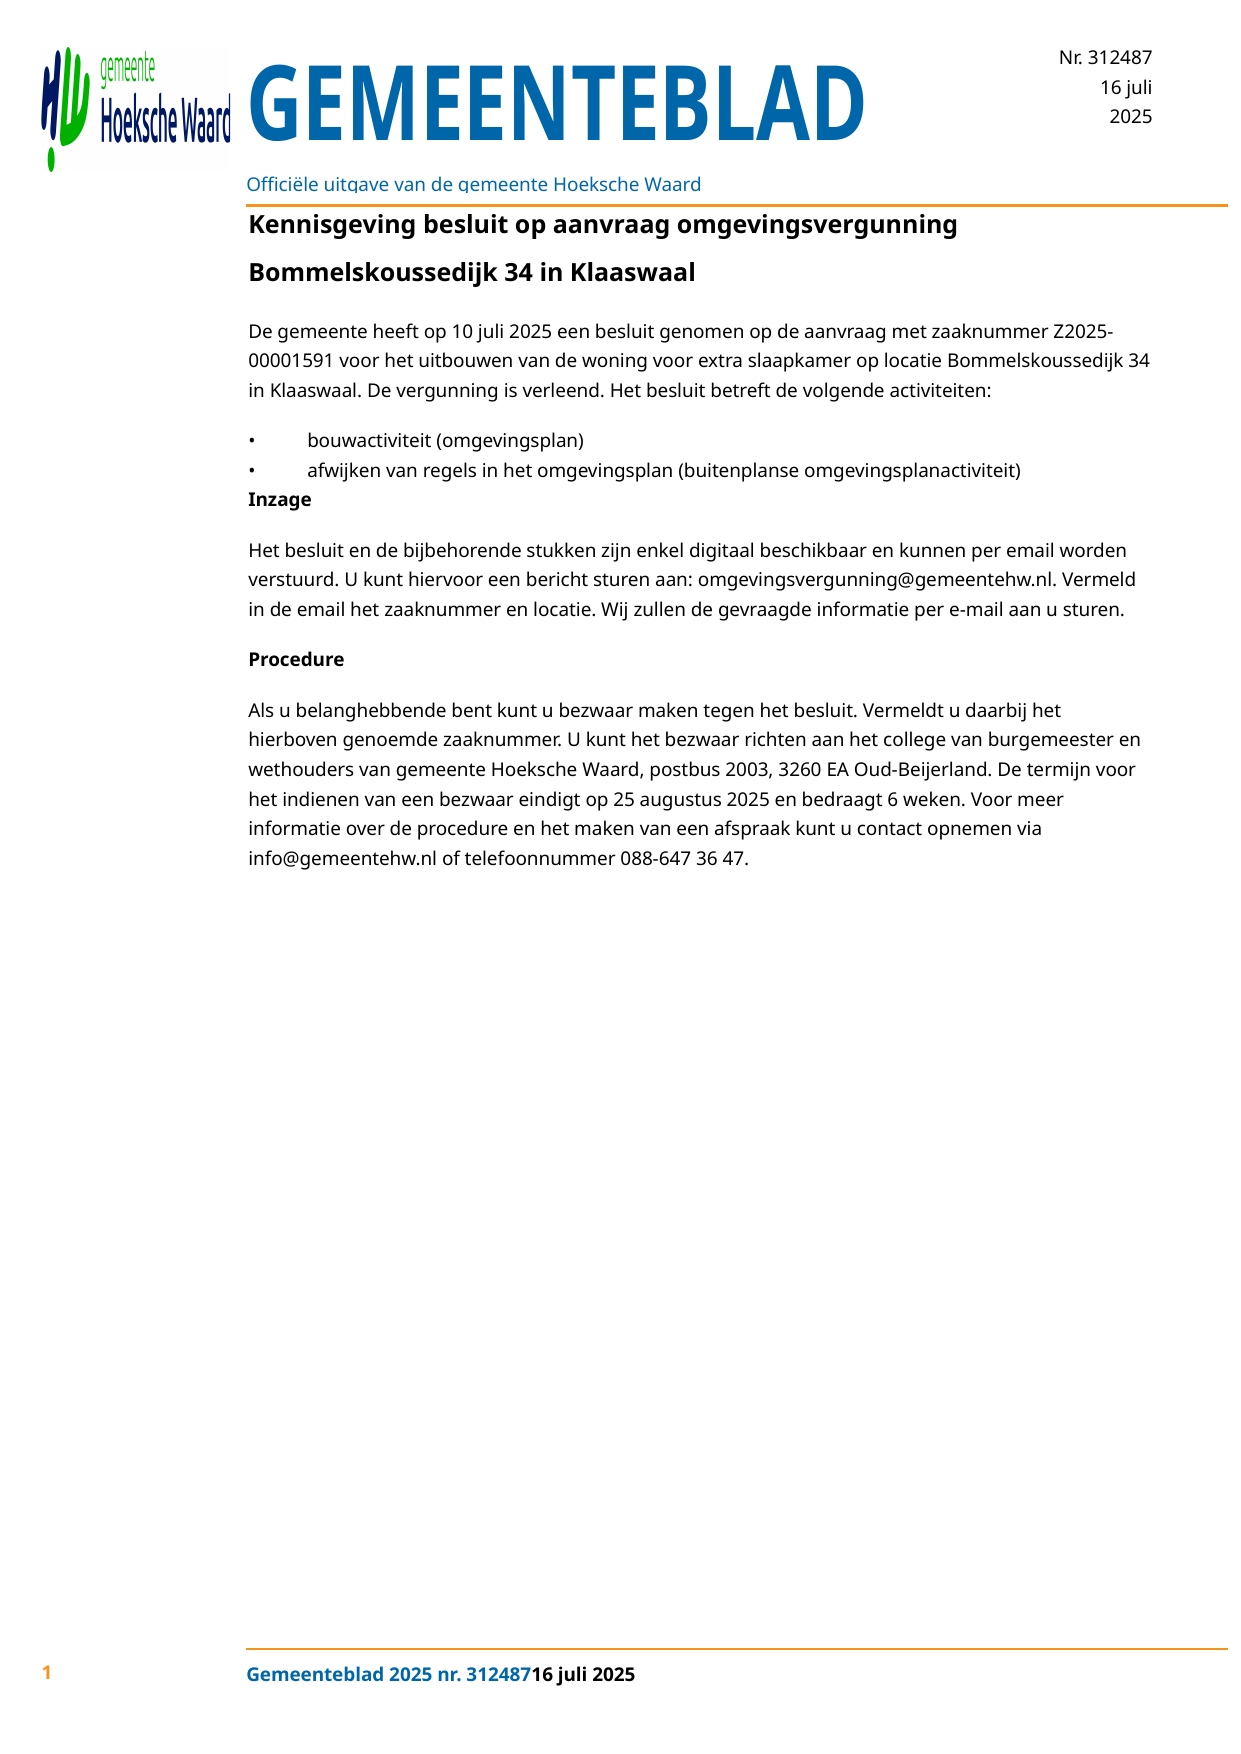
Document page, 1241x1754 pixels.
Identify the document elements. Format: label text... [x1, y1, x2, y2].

list bouwactiviteit (omgevingsplan) [248, 427, 1152, 453]
text Procedure [248, 647, 1152, 672]
picture [41, 47, 231, 172]
text De gemeente heeft op 10 juli 2025 een besluit genomen op de aanvraag met zaaknummer Z2025-00001591 voor het uitbouwen van de woning voor extra slaapkamer op locatie Bommelskoussedijk 34 in Klaaswaal. De vergunning is verleend. Het besluit betreft de volgende activiteiten: [248, 318, 1152, 403]
list afwijken van regels in het omgevingsplan (buitenplanse omgevingsplanactiviteit) [248, 457, 1152, 483]
text Het besluit en de bijbehorende stukken zijn enkel digitaal beschikbaar en kunnen per email worden verstuurd. U kunt hiervoor een bericht sturen aan: omgevingsvergunning@gemeentehw.nl. Vermeld in de email het zaaknummer en locatie. Wij zullen de gevraagde informatie per e-mail aan u sturen. [248, 537, 1152, 622]
text Als u belanghebbende bent kunt u bezwaar maken tegen het besluit. Vermeldt u daarbij het hierboven genoemde zaaknummer. U kunt het bezwaar richten aan het college van burgemeester en wethouders van gemeente Hoeksche Waard, postbus 2003, 3260 EA Oud-Beijerland. De termijn voor het indienen van een bezwaar eindigt op 25 augustus 2025 en bedraagt 6 weken. Voor meer informatie over de procedure en het maken van een afspraak kunt u contact opnemen via info@gemeentehw.nl of telefoonnummer 088-647 36 47. [248, 697, 1152, 871]
text Inzage [248, 487, 1152, 512]
text Kennisgeving besluit op aanvraag omgevingsvergunning Bommelskoussedijk 34 in Klaaswaal [248, 207, 1152, 288]
